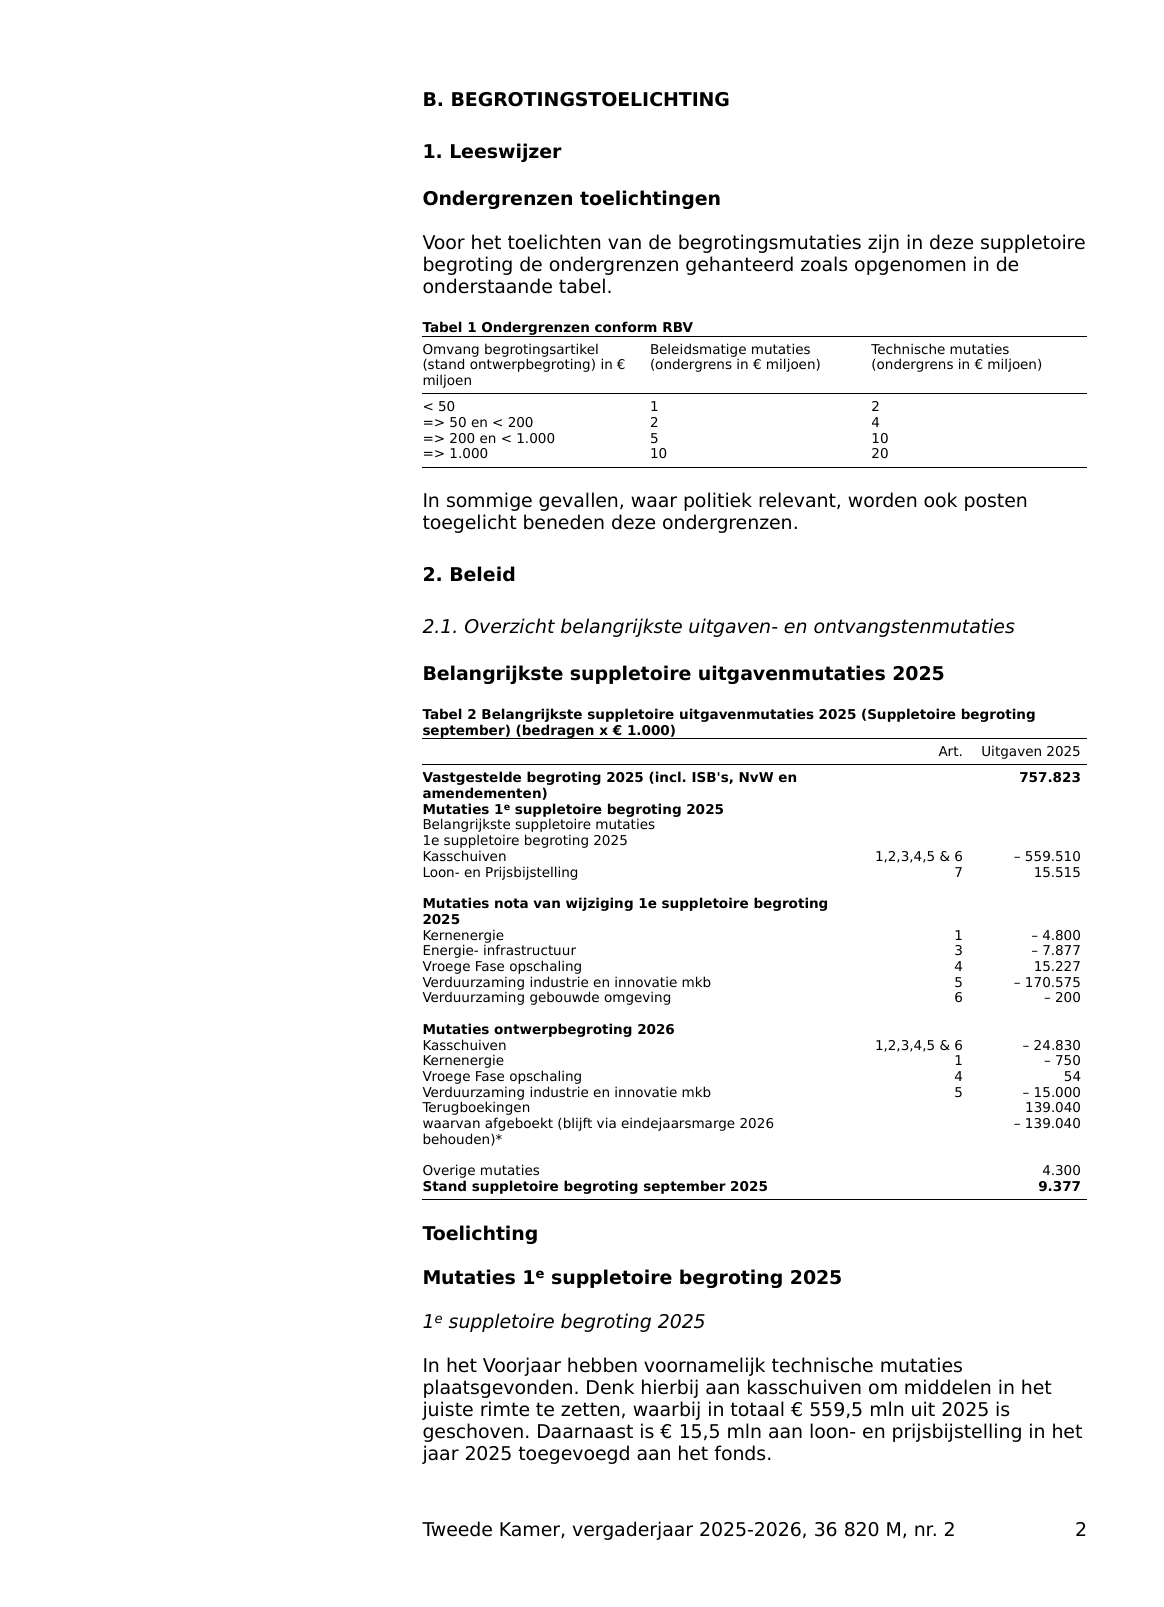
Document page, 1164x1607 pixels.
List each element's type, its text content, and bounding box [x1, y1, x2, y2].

table_cell 5 [850, 975, 968, 990]
table_cell 10 [865, 431, 1087, 446]
table_cell 9.377 [969, 1179, 1087, 1199]
subtitle Toelichting [422, 1223, 1087, 1244]
table_cell – 139.040 [969, 1116, 1087, 1147]
table_cell – 200 [969, 990, 1087, 1006]
subtitle B. BEGROTINGSTOELICHTING [422, 89, 1087, 111]
table_cell 10 [644, 446, 865, 467]
table_cell Mutaties 1e suppletoire begroting 2025 [422, 801, 850, 817]
table_cell Mutaties ontwerpbegroting 2026 [422, 1022, 850, 1037]
table_cell [969, 880, 1087, 896]
table_cell Belangrijkste suppletoire mutaties [422, 817, 850, 833]
table_cell [850, 1148, 968, 1163]
table_cell [422, 739, 850, 764]
table_cell waarvan afgeboekt (blijft via eindejaarsmarge 2026 behouden)* [422, 1116, 850, 1147]
table_cell => 200 en < 1.000 [422, 431, 644, 446]
table_cell [850, 1100, 968, 1116]
table_cell Vroege Fase opschaling [422, 1069, 850, 1084]
table_cell [969, 817, 1087, 833]
table_cell Beleidsmatige mutaties (ondergrens in € miljoen) [644, 337, 865, 393]
table_cell [850, 801, 968, 817]
table_cell [422, 1006, 850, 1022]
table_cell 5 [850, 1085, 968, 1100]
table_cell – 24.830 [969, 1038, 1087, 1053]
table_cell 4 [865, 415, 1087, 431]
table_cell 1 [644, 394, 865, 415]
table_cell Kernenergie [422, 927, 850, 943]
table_cell 15.515 [969, 864, 1087, 880]
table_header Tabel 1 Ondergrenzen conform RBV [422, 320, 1087, 336]
table_cell Verduurzaming gebouwde omgeving [422, 990, 850, 1006]
table_cell [969, 1022, 1087, 1037]
table_cell 139.040 [969, 1100, 1087, 1116]
table_cell [850, 896, 968, 927]
table_cell Technische mutaties (ondergrens in € miljoen) [865, 337, 1087, 393]
subtitle Mutaties 1e suppletoire begroting 2025 [422, 1267, 1087, 1289]
table_cell [850, 1179, 968, 1199]
table_cell 7 [850, 864, 968, 880]
text Voor het toelichten van de begrotingsmutaties zĳn in deze suppletoire begroting de ondergrenzen gehanteerd zoals opgenomen in de onderstaande tabel. [422, 232, 1087, 298]
table_cell Overige mutaties [422, 1163, 850, 1179]
subtitle 2. Beleid [422, 564, 1087, 586]
table_header Tabel 2 Belangrijkste suppletoire uitgavenmutaties 2025 (Suppletoire begroting september) (bedragen x € 1.000) [422, 707, 1087, 738]
table_cell 1 [850, 1053, 968, 1069]
table_cell 1,2,3,4,5 & 6 [850, 1038, 968, 1053]
text In het Voorjaar hebben voornamelijk technische mutaties plaatsgevonden. Denk hierbij aan kasschuiven om middelen in het juiste rimte te zetten, waarbij in totaal € 559,5 mln uit 2025 is geschoven. Daarnaast is € 15,5 mln aan loon- en prijsbijstelling in het jaar 2025 toegevoegd aan het fonds. [422, 1355, 1087, 1465]
table_cell [969, 896, 1087, 927]
table_cell Vastgestelde begroting 2025 (incl. ISB's, NvW en amendementen) [422, 765, 850, 801]
table_cell [969, 833, 1087, 849]
table_cell Energie- infrastructuur [422, 943, 850, 959]
table_cell [969, 801, 1087, 817]
table_cell Stand suppletoire begroting september 2025 [422, 1179, 850, 1199]
table_cell 4 [850, 959, 968, 974]
table_cell Omvang begrotingsartikel (stand ontwerpbegroting) in € miljoen [422, 337, 644, 393]
table_cell Art. [850, 739, 968, 764]
table_cell Vroege Fase opschaling [422, 959, 850, 974]
table_cell [850, 765, 968, 801]
table_cell Uitgaven 2025 [969, 739, 1087, 764]
table_cell 4.300 [969, 1163, 1087, 1179]
table_cell [850, 817, 968, 833]
table_cell Mutaties nota van wijziging 1e suppletoire begroting 2025 [422, 896, 850, 927]
table_cell 2 [865, 394, 1087, 415]
table_cell [850, 1006, 968, 1022]
table_cell [850, 880, 968, 896]
table_cell 1e suppletoire begroting 2025 [422, 833, 850, 849]
table_cell 2 [644, 415, 865, 431]
table_cell 1,2,3,4,5 & 6 [850, 849, 968, 864]
subtitle Ondergrenzen toelichtingen [422, 188, 1087, 210]
table_cell Kasschuiven [422, 1038, 850, 1053]
subtitle 1e suppletoire begroting 2025 [422, 1311, 1087, 1333]
table_cell < 50 [422, 394, 644, 415]
table_cell – 559.510 [969, 849, 1087, 864]
table_cell – 4.800 [969, 927, 1087, 943]
table_cell 54 [969, 1069, 1087, 1084]
table_cell Kasschuiven [422, 849, 850, 864]
table_cell 6 [850, 990, 968, 1006]
table_cell 5 [644, 431, 865, 446]
table_cell [422, 1148, 850, 1163]
subtitle 1. Leeswijzer [422, 141, 1087, 163]
table_cell [422, 880, 850, 896]
table_cell – 170.575 [969, 975, 1087, 990]
table_cell 1 [850, 927, 968, 943]
text In sommige gevallen, waar politiek relevant, worden ook posten toegelicht beneden deze ondergrenzen. [422, 490, 1087, 534]
table_cell Verduurzaming industrie en innovatie mkb [422, 1085, 850, 1100]
table_cell Kernenergie [422, 1053, 850, 1069]
table_cell Verduurzaming industrie en innovatie mkb [422, 975, 850, 990]
table_cell [850, 1163, 968, 1179]
table_cell [850, 833, 968, 849]
table_cell [850, 1022, 968, 1037]
table_cell – 750 [969, 1053, 1087, 1069]
table_cell 4 [850, 1069, 968, 1084]
table_cell 3 [850, 943, 968, 959]
table_cell Terugboekingen [422, 1100, 850, 1116]
table_cell – 7.877 [969, 943, 1087, 959]
table_cell [969, 1006, 1087, 1022]
table_cell 757.823 [969, 765, 1087, 801]
table_cell 15.227 [969, 959, 1087, 974]
table_cell [969, 1148, 1087, 1163]
table_cell – 15.000 [969, 1085, 1087, 1100]
subtitle 2.1. Overzicht belangrĳkste uitgaven- en ontvangstenmutaties [422, 616, 1087, 638]
table_cell Loon- en Prijsbijstelling [422, 864, 850, 880]
table_cell => 1.000 [422, 446, 644, 467]
subtitle Belangrijkste suppletoire uitgavenmutaties 2025 [422, 663, 1087, 685]
table_cell 20 [865, 446, 1087, 467]
table_cell => 50 en < 200 [422, 415, 644, 431]
table_cell [850, 1116, 968, 1147]
